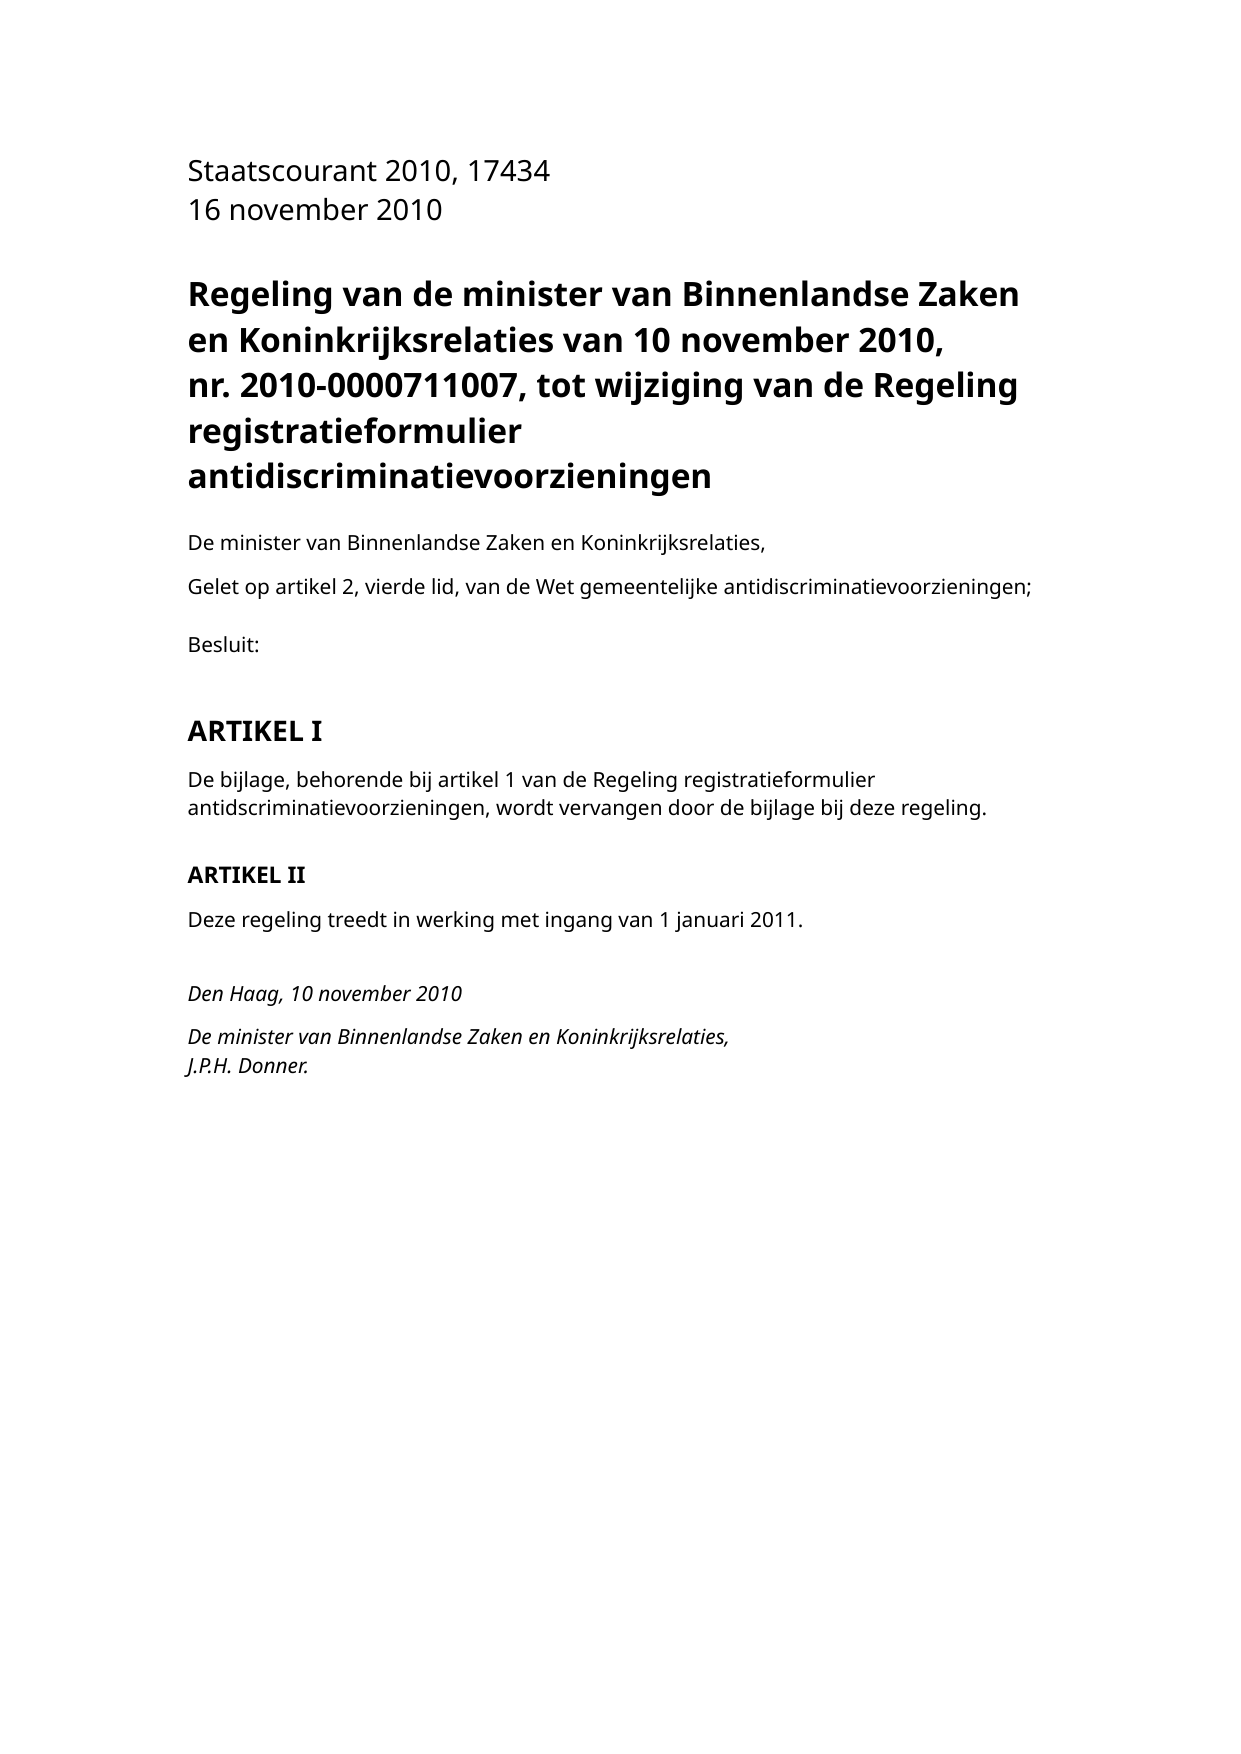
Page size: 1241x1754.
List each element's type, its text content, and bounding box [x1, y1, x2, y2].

subtitle ARTIKEL I [187, 711, 1053, 750]
text Besluit: [187, 630, 1053, 659]
text Deze regeling treedt in werking met ingang van 1 januari 2011. [187, 906, 1053, 934]
text Staatscourant 2010, 17434 [187, 150, 1053, 190]
text De minister van Binnenlandse Zaken en Koninkrijksrelaties, [187, 528, 1053, 557]
text Gelet op artikel 2, vierde lid, van de Wet gemeentelijke antidiscriminatievoorzieningen; [187, 572, 1053, 600]
text 16 november 2010 [187, 190, 1053, 229]
text Den Haag, 10 november 2010 [187, 979, 1053, 1007]
text J.P.H. Donner. [187, 1051, 1053, 1079]
subtitle Regeling van de minister van Binnenlandse Zaken en Koninkrijksrelaties van 10 november 2010, nr. 2010-0000711007, tot wijziging van de Regeling registratieformulier antidiscriminatievoorzieningen [187, 271, 1053, 498]
subtitle ARTIKEL II [187, 859, 1053, 891]
text De minister van Binnenlandse Zaken en Koninkrijksrelaties, [187, 1022, 1053, 1051]
text De bijlage, behorende bij artikel 1 van de Regeling registratieformulier antidscriminatievoorzieningen, wordt vervangen door de bijlage bij deze regeling. [187, 765, 1053, 822]
